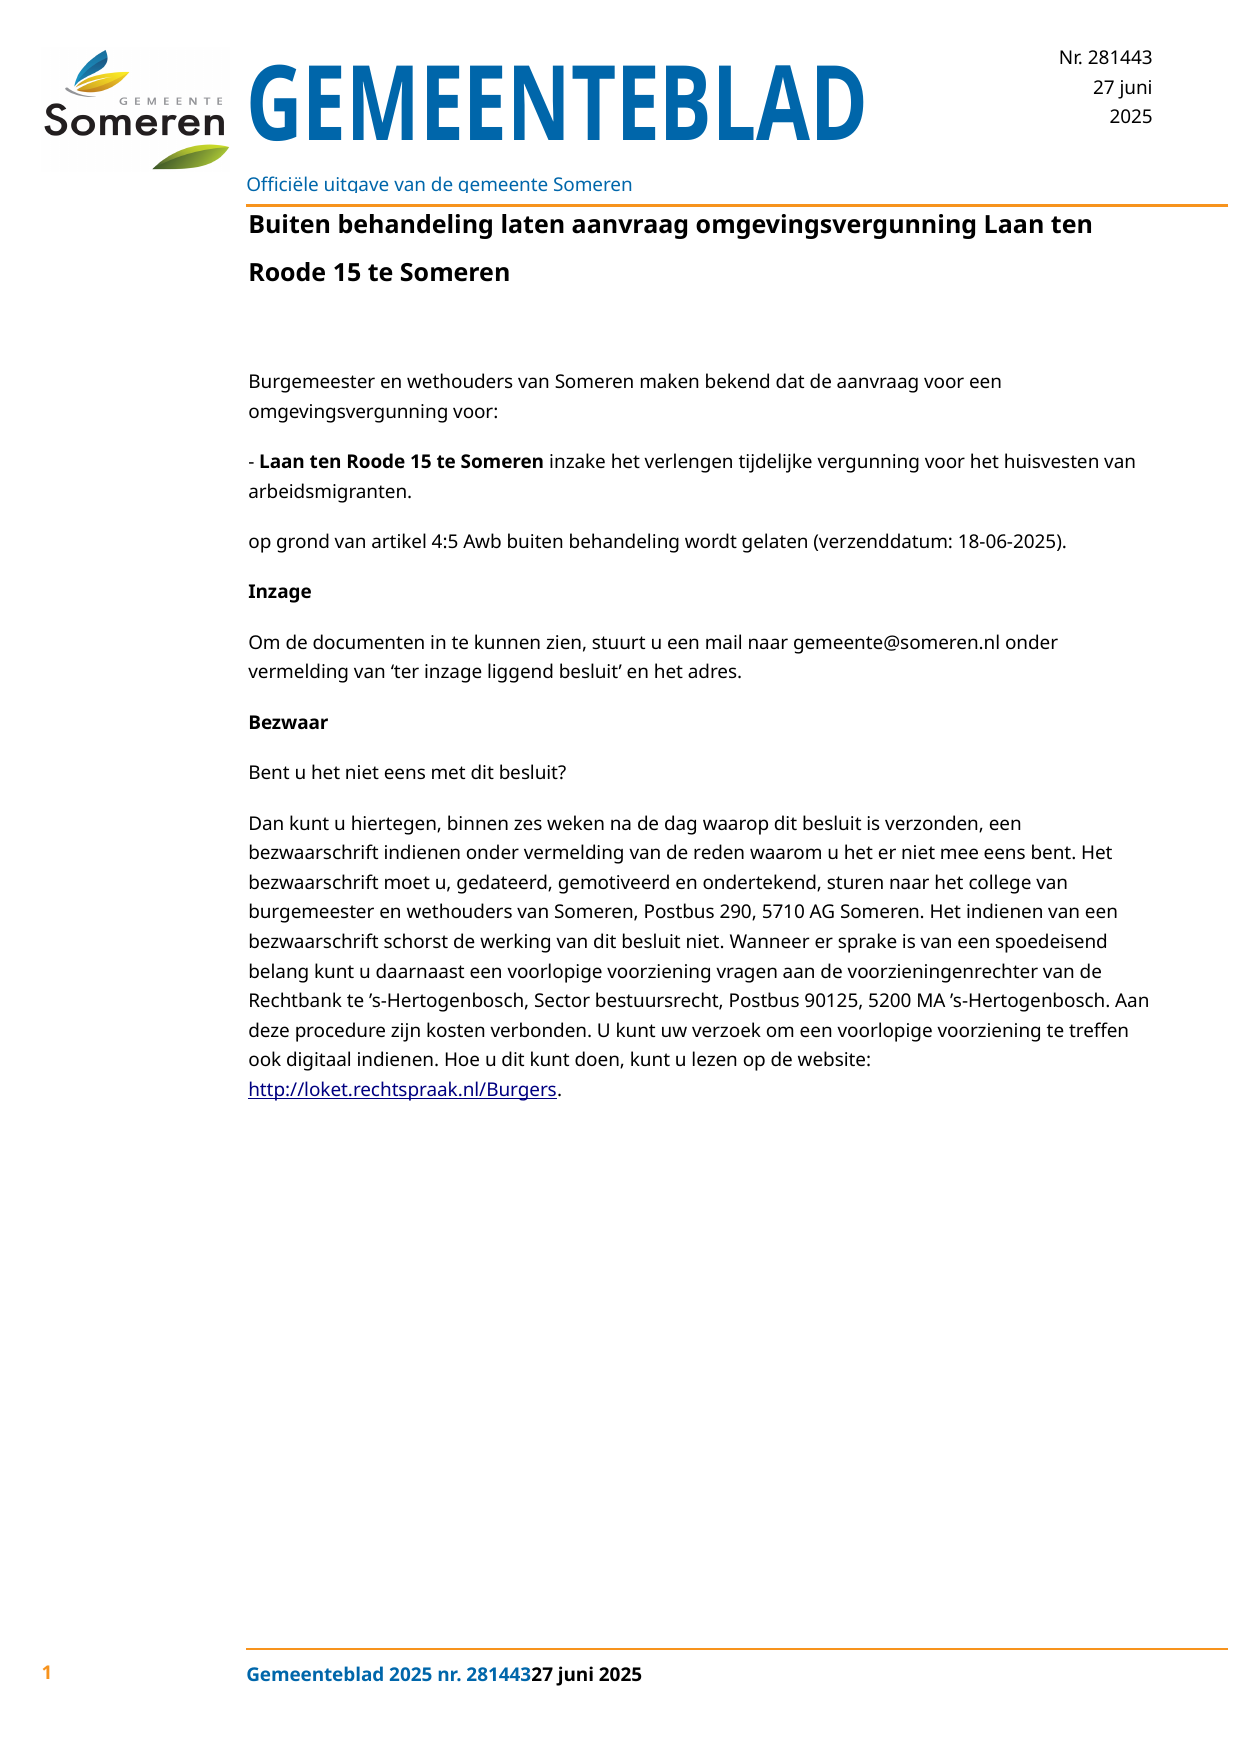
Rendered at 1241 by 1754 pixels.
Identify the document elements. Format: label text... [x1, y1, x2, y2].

text Buiten behandeling laten aanvraag omgevingsvergunning Laan ten Roode 15 te Someren [248, 207, 1152, 288]
text Bezwaar [248, 709, 1152, 735]
text Dan kunt u hiertegen, binnen zes weken na de dag waarop dit besluit is verzonden, een bezwaarschrift indienen onder vermelding van de reden waarom u het er niet mee eens bent. Het bezwaarschrift moet u, gedateerd, gemotiveerd en ondertekend, sturen naar het college van burgemeester en wethouders van Someren, Postbus 290, 5710 AG Someren. Het indienen van een bezwaarschrift schorst de werking van dit besluit niet. Wanneer er sprake is van een spoedeisend belang kunt u daarnaast een voorlopige voorziening vragen aan de voorzieningenrechter van de Rechtbank te ’s-Hertogenbosch, Sector bestuursrecht, Postbus 90125, 5200 MA ’s-Hertogenbosch. Aan deze procedure zijn kosten verbonden. U kunt uw verzoek om een voorlopige voorziening te treffen ook digitaal indienen. Hoe u dit kunt doen, kunt u lezen op de website: http://loket.rechtspraak.nl/Burgers. [248, 810, 1152, 1102]
text Burgemeester en wethouders van Someren maken bekend dat de aanvraag voor een omgevingsvergunning voor: [248, 368, 1152, 424]
text Inzage [248, 579, 1152, 604]
picture [41, 47, 231, 172]
text Bent u het niet eens met dit besluit? [248, 759, 1152, 785]
text - Laan ten Roode 15 te Someren inzake het verlengen tijdelijke vergunning voor het huisvesten van arbeidsmigranten. [248, 448, 1152, 504]
text Om de documenten in te kunnen zien, stuurt u een mail naar gemeente@someren.nl onder vermelding van ‘ter inzage liggend besluit’ en het adres. [248, 629, 1152, 684]
text op grond van artikel 4:5 Awb buiten behandeling wordt gelaten (verzenddatum: 18-06-2025). [248, 528, 1152, 554]
